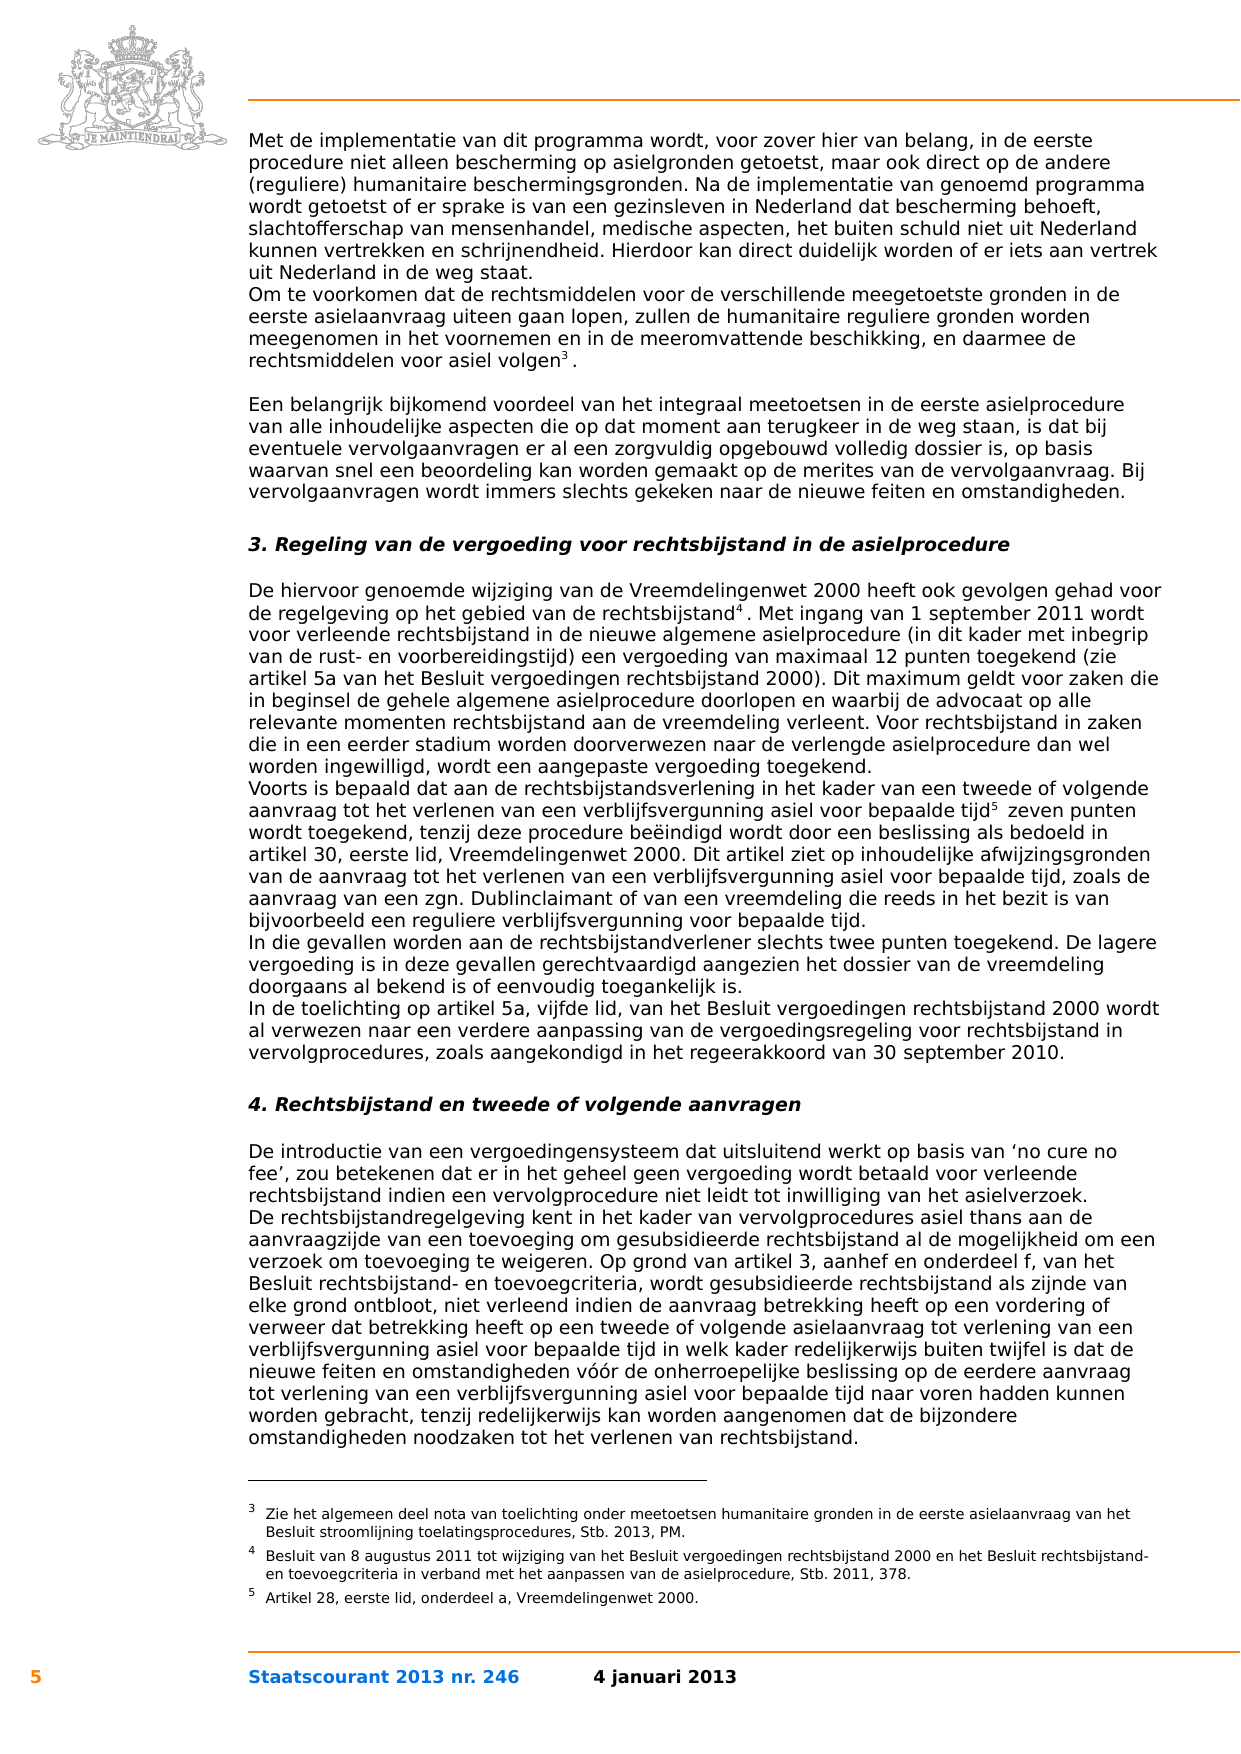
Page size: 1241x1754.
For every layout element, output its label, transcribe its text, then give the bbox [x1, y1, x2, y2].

text In die gevallen worden aan de rechtsbijstandverlener slechts twee punten toegekend. De lagere vergoeding is in deze gevallen gerechtvaardigd aangezien het dossier van de vreemdeling doorgaans al bekend is of eenvoudig toegankelijk is. [248, 932, 1163, 998]
text De rechtsbijstandregelgeving kent in het kader van vervolgprocedures asiel thans aan de aanvraagzijde van een toevoeging om gesubsidieerde rechtsbijstand al de mogelijkheid om een verzoek om toevoeging te weigeren. Op grond van artikel 3, aanhef en onderdeel f, van het Besluit rechtsbijstand- en toevoegcriteria, wordt gesubsidieerde rechtsbijstand als zijnde van elke grond ontbloot, niet verleend indien de aanvraag betrekking heeft op een vordering of verweer dat betrekking heeft op een tweede of volgende asielaanvraag tot verlening van een verblijfsvergunning asiel voor bepaalde tijd in welk kader redelijkerwijs buiten twijfel is dat de nieuwe feiten en omstandigheden vóór de onherroepelijke beslissing op de eerdere aanvraag tot verlening van een verblijfsvergunning asiel voor bepaalde tijd naar voren hadden kunnen worden gebracht, tenzij redelijkerwijs kan worden aangenomen dat de bijzondere omstandigheden noodzaken tot het verlenen van rechtsbijstand. [248, 1207, 1163, 1449]
text In de toelichting op artikel 5a, vijfde lid, van het Besluit vergoedingen rechtsbijstand 2000 wordt al verwezen naar een verdere aanpassing van de vergoedingsregeling voor rechtsbijstand in vervolgprocedures, zoals aangekondigd in het regeerakkoord van 30 september 2010. [248, 998, 1163, 1064]
picture [38, 25, 227, 150]
text Zie het algemeen deel nota van toelichting onder meetoetsen humanitaire gronden in de eerste asielaanvraag van het Besluit stroomlijning toelatingsprocedures, Stb. 2013, PM. [248, 1502, 1163, 1541]
text Besluit van 8 augustus 2011 tot wijziging van het Besluit vergoedingen rechtsbijstand 2000 en het Besluit rechtsbijstand- en toevoegcriteria in verband met het aanpassen van de asielprocedure, Stb. 2011, 378. [248, 1544, 1163, 1583]
subtitle 3. Regeling van de vergoeding voor rechtsbijstand in de asielprocedure [248, 533, 1163, 555]
text De introductie van een vergoedingensysteem dat uitsluitend werkt op basis van ‘no cure no fee’, zou betekenen dat er in het geheel geen vergoeding wordt betaald voor verleende rechtsbijstand indien een vervolgprocedure niet leidt tot inwilliging van het asielverzoek. [248, 1141, 1163, 1207]
text De hiervoor genoemde wijziging van de Vreemdelingenwet 2000 heeft ook gevolgen gehad voor de regelgeving op het gebied van de rechtsbijstand. Met ingang van 1 september 2011 wordt voor verleende rechtsbijstand in de nieuwe algemene asielprocedure (in dit kader met inbegrip van de rust- en voorbereidingstijd) een vergoeding van maximaal 12 punten toegekend (zie artikel 5a van het Besluit vergoedingen rechtsbijstand 2000). Dit maximum geldt voor zaken die in beginsel de gehele algemene asielprocedure doorlopen en waarbij de advocaat op alle relevante momenten rechtsbijstand aan de vreemdeling verleent. Voor rechtsbijstand in zaken die in een eerder stadium worden doorverwezen naar de verlengde asielprocedure dan wel worden ingewilligd, wordt een aangepaste vergoeding toegekend. [248, 580, 1163, 778]
text Een belangrijk bijkomend voordeel van het integraal meetoetsen in de eerste asielprocedure van alle inhoudelijke aspecten die op dat moment aan terugkeer in de weg staan, is dat bij eventuele vervolgaanvragen er al een zorgvuldig opgebouwd volledig dossier is, op basis waarvan snel een beoordeling kan worden gemaakt op de merites van de vervolgaanvraag. Bij vervolgaanvragen wordt immers slechts gekeken naar de nieuwe feiten en omstandigheden. [248, 393, 1163, 503]
text Om te voorkomen dat de rechtsmiddelen voor de verschillende meegetoetste gronden in de eerste asielaanvraag uiteen gaan lopen, zullen de humanitaire reguliere gronden worden meegenomen in het voornemen en in de meeromvattende beschikking, en daarmee de rechtsmiddelen voor asiel volgen. [248, 284, 1163, 372]
text Met de implementatie van dit programma wordt, voor zover hier van belang, in de eerste procedure niet alleen bescherming op asielgronden getoetst, maar ook direct op de andere (reguliere) humanitaire beschermingsgronden. Na de implementatie van genoemd programma wordt getoetst of er sprake is van een gezinsleven in Nederland dat bescherming behoeft, slachtofferschap van mensenhandel, medische aspecten, het buiten schuld niet uit Nederland kunnen vertrekken en schrijnendheid. Hierdoor kan direct duidelijk worden of er iets aan vertrek uit Nederland in de weg staat. [248, 130, 1163, 284]
subtitle 4. Rechtsbijstand en tweede of volgende aanvragen [248, 1094, 1163, 1116]
text Artikel 28, eerste lid, onderdeel a, Vreemdelingenwet 2000. [248, 1586, 1163, 1608]
text Voorts is bepaald dat aan de rechtsbijstandsverlening in het kader van een tweede of volgende aanvraag tot het verlenen van een verblijfsvergunning asiel voor bepaalde tijd zeven punten wordt toegekend, tenzij deze procedure beëindigd wordt door een beslissing als bedoeld in artikel 30, eerste lid, Vreemdelingenwet 2000. Dit artikel ziet op inhoudelijke afwijzingsgronden van de aanvraag tot het verlenen van een verblijfsvergunning asiel voor bepaalde tijd, zoals de aanvraag van een zgn. Dublinclaimant of van een vreemdeling die reeds in het bezit is van bijvoorbeeld een reguliere verblijfsvergunning voor bepaalde tijd. [248, 778, 1163, 932]
